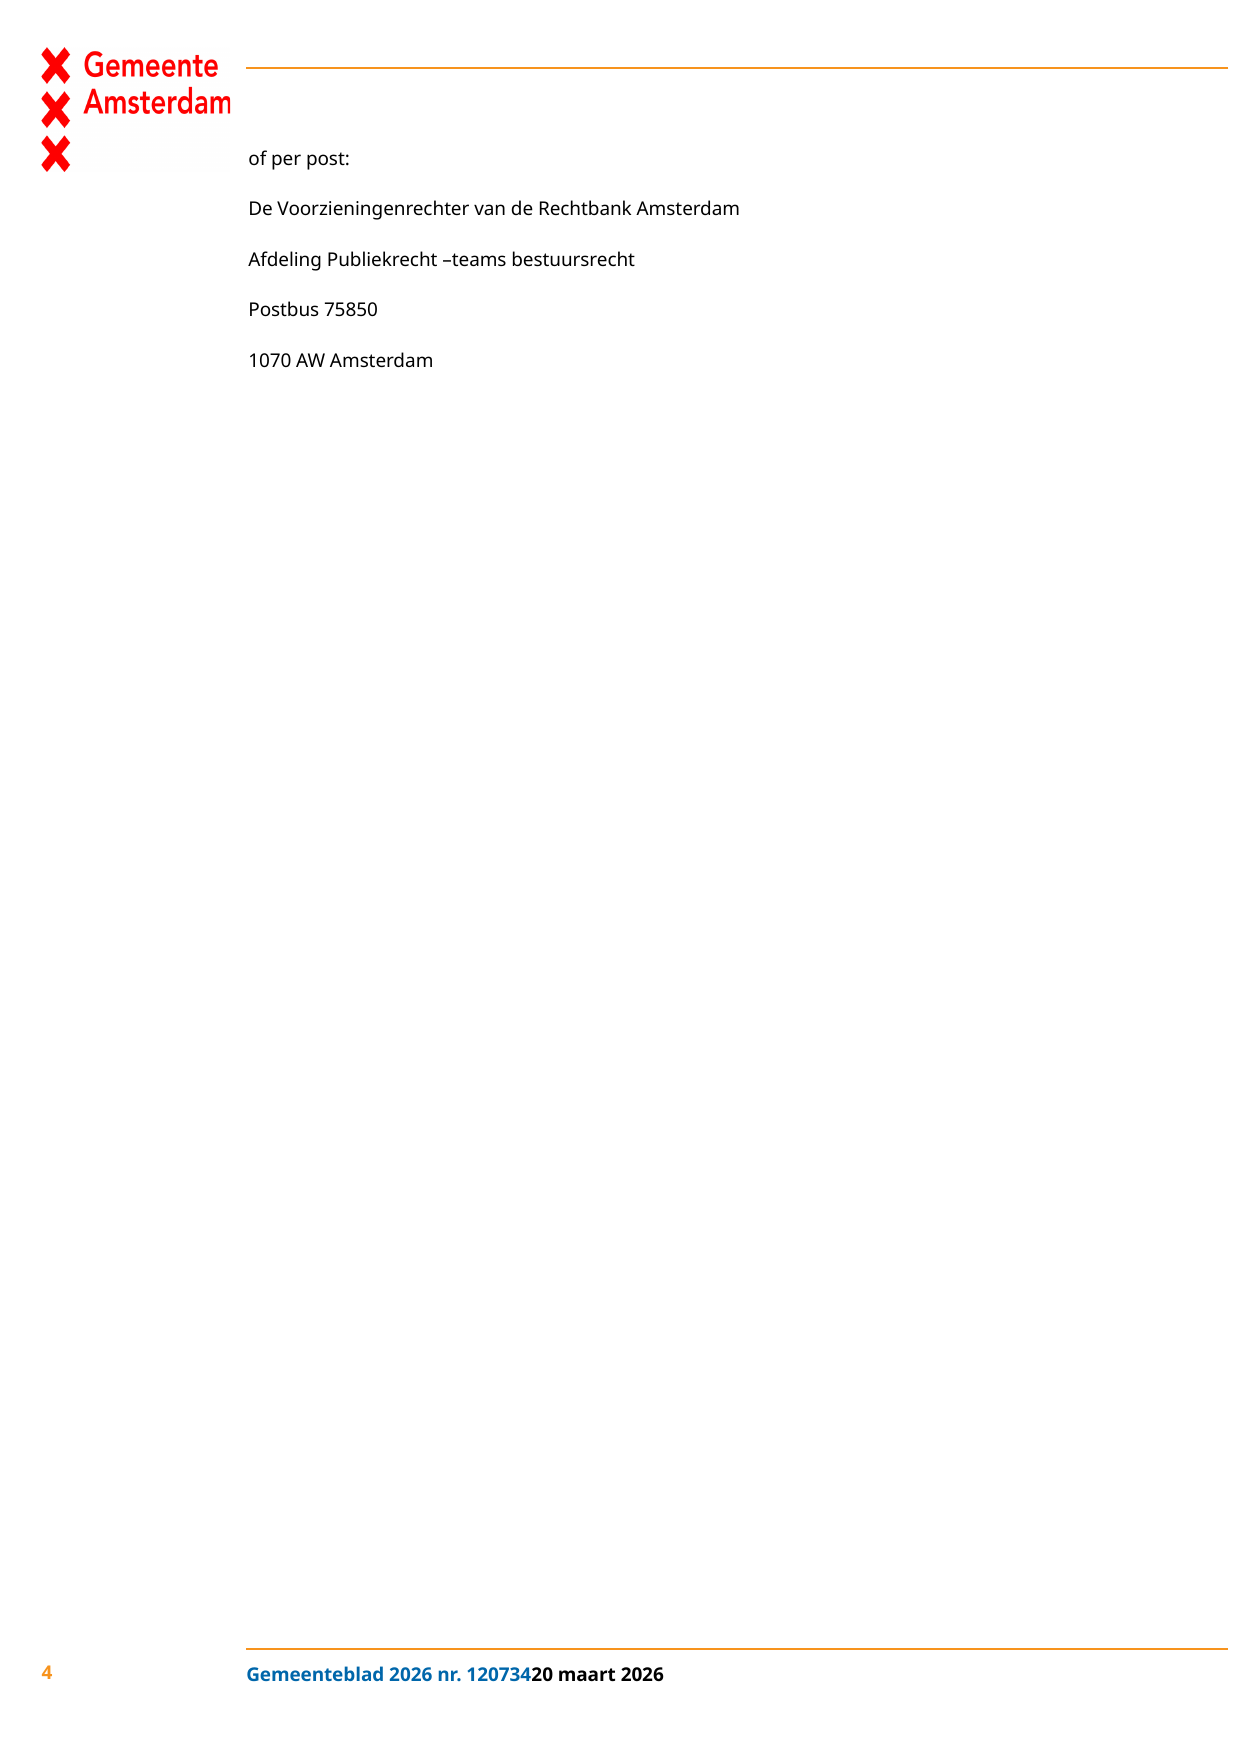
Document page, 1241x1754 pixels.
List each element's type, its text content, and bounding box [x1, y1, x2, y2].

text De Voorzieningenrechter van de Rechtbank Amsterdam [248, 196, 1152, 221]
text 1070 AW Amsterdam [248, 347, 1152, 373]
text Afdeling Publiekrecht –teams bestuursrecht [248, 246, 1152, 272]
text of per post: [248, 145, 1152, 171]
text Postbus 75850 [248, 296, 1152, 322]
picture [41, 47, 231, 172]
